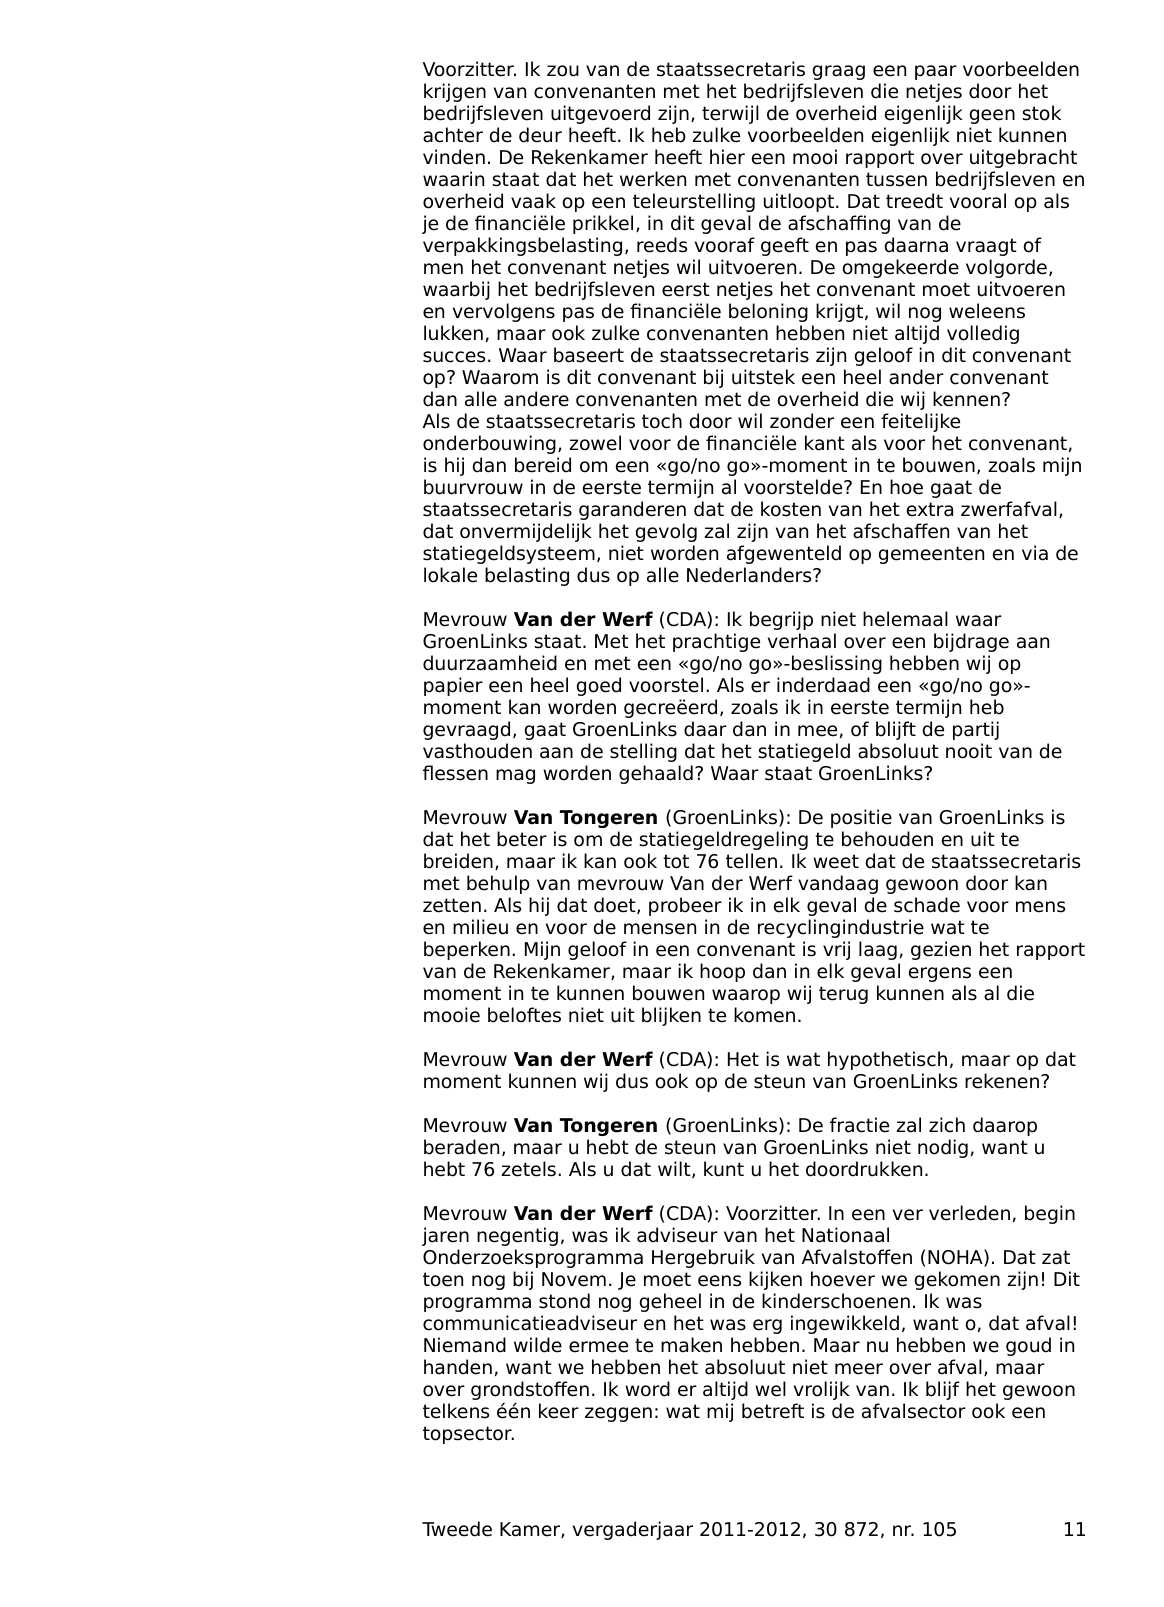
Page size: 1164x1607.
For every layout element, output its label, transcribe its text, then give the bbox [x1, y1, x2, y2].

text Mevrouw Van der Werf (CDA): Ik begrijp niet helemaal waar GroenLinks staat. Met het prachtige verhaal over een bijdrage aan duurzaamheid en met een «go/no go»-beslissing hebben wij op papier een heel goed voorstel. Als er inderdaad een «go/no go»-moment kan worden gecreëerd, zoals ik in eerste termijn heb gevraagd, gaat GroenLinks daar dan in mee, of blijft de partij vasthouden aan de stelling dat het statiegeld absoluut nooit van de flessen mag worden gehaald? Waar staat GroenLinks? [422, 609, 1087, 784]
text Als de staatssecretaris toch door wil zonder een feitelijke onderbouwing, zowel voor de financiële kant als voor het convenant, is hij dan bereid om een «go/no go»-moment in te bouwen, zoals mijn buurvrouw in de eerste termijn al voorstelde? En hoe gaat de staatssecretaris garanderen dat de kosten van het extra zwerfafval, dat onvermijdelijk het gevolg zal zijn van het afschaffen van het statiegeldsysteem, niet worden afgewenteld op gemeenten en via de lokale belasting dus op alle Nederlanders? [422, 411, 1087, 587]
text Mevrouw Van der Werf (CDA): Het is wat hypothetisch, maar op dat moment kunnen wij dus ook op de steun van GroenLinks rekenen? [422, 1049, 1087, 1093]
text Mevrouw Van Tongeren (GroenLinks): De fractie zal zich daarop beraden, maar u hebt de steun van GroenLinks niet nodig, want u hebt 76 zetels. Als u dat wilt, kunt u het doordrukken. [422, 1115, 1087, 1181]
text Mevrouw Van der Werf (CDA): Voorzitter. In een ver verleden, begin jaren negentig, was ik adviseur van het Nationaal Onderzoeksprogramma Hergebruik van Afvalstoffen (NOHA). Dat zat toen nog bij Novem. Je moet eens kijken hoever we gekomen zijn! Dit programma stond nog geheel in de kinderschoenen. Ik was communicatieadviseur en het was erg ingewikkeld, want o, dat afval! Niemand wilde ermee te maken hebben. Maar nu hebben we goud in handen, want we hebben het absoluut niet meer over afval, maar over grondstoffen. Ik word er altijd wel vrolijk van. Ik blijf het gewoon telkens één keer zeggen: wat mij betreft is de afvalsector ook een topsector. [422, 1203, 1087, 1445]
text Mevrouw Van Tongeren (GroenLinks): De positie van GroenLinks is dat het beter is om de statiegeldregeling te behouden en uit te breiden, maar ik kan ook tot 76 tellen. Ik weet dat de staatssecretaris met behulp van mevrouw Van der Werf vandaag gewoon door kan zetten. Als hij dat doet, probeer ik in elk geval de schade voor mens en milieu en voor de mensen in de recyclingindustrie wat te beperken. Mijn geloof in een convenant is vrij laag, gezien het rapport van de Rekenkamer, maar ik hoop dan in elk geval ergens een moment in te kunnen bouwen waarop wij terug kunnen als al die mooie beloftes niet uit blijken te komen. [422, 807, 1087, 1027]
text Voorzitter. Ik zou van de staatssecretaris graag een paar voorbeelden krijgen van convenanten met het bedrijfsleven die netjes door het bedrijfsleven uitgevoerd zijn, terwijl de overheid eigenlijk geen stok achter de deur heeft. Ik heb zulke voorbeelden eigenlijk niet kunnen vinden. De Rekenkamer heeft hier een mooi rapport over uitgebracht waarin staat dat het werken met convenanten tussen bedrijfsleven en overheid vaak op een teleurstelling uitloopt. Dat treedt vooral op als je de financiële prikkel, in dit geval de afschaffing van de verpakkingsbelasting, reeds vooraf geeft en pas daarna vraagt of men het convenant netjes wil uitvoeren. De omgekeerde volgorde, waarbij het bedrijfsleven eerst netjes het convenant moet uitvoeren en vervolgens pas de financiële beloning krijgt, wil nog weleens lukken, maar ook zulke convenanten hebben niet altijd volledig succes. Waar baseert de staatssecretaris zijn geloof in dit convenant op? Waarom is dit convenant bij uitstek een heel ander convenant dan alle andere convenanten met de overheid die wij kennen? [422, 59, 1087, 411]
